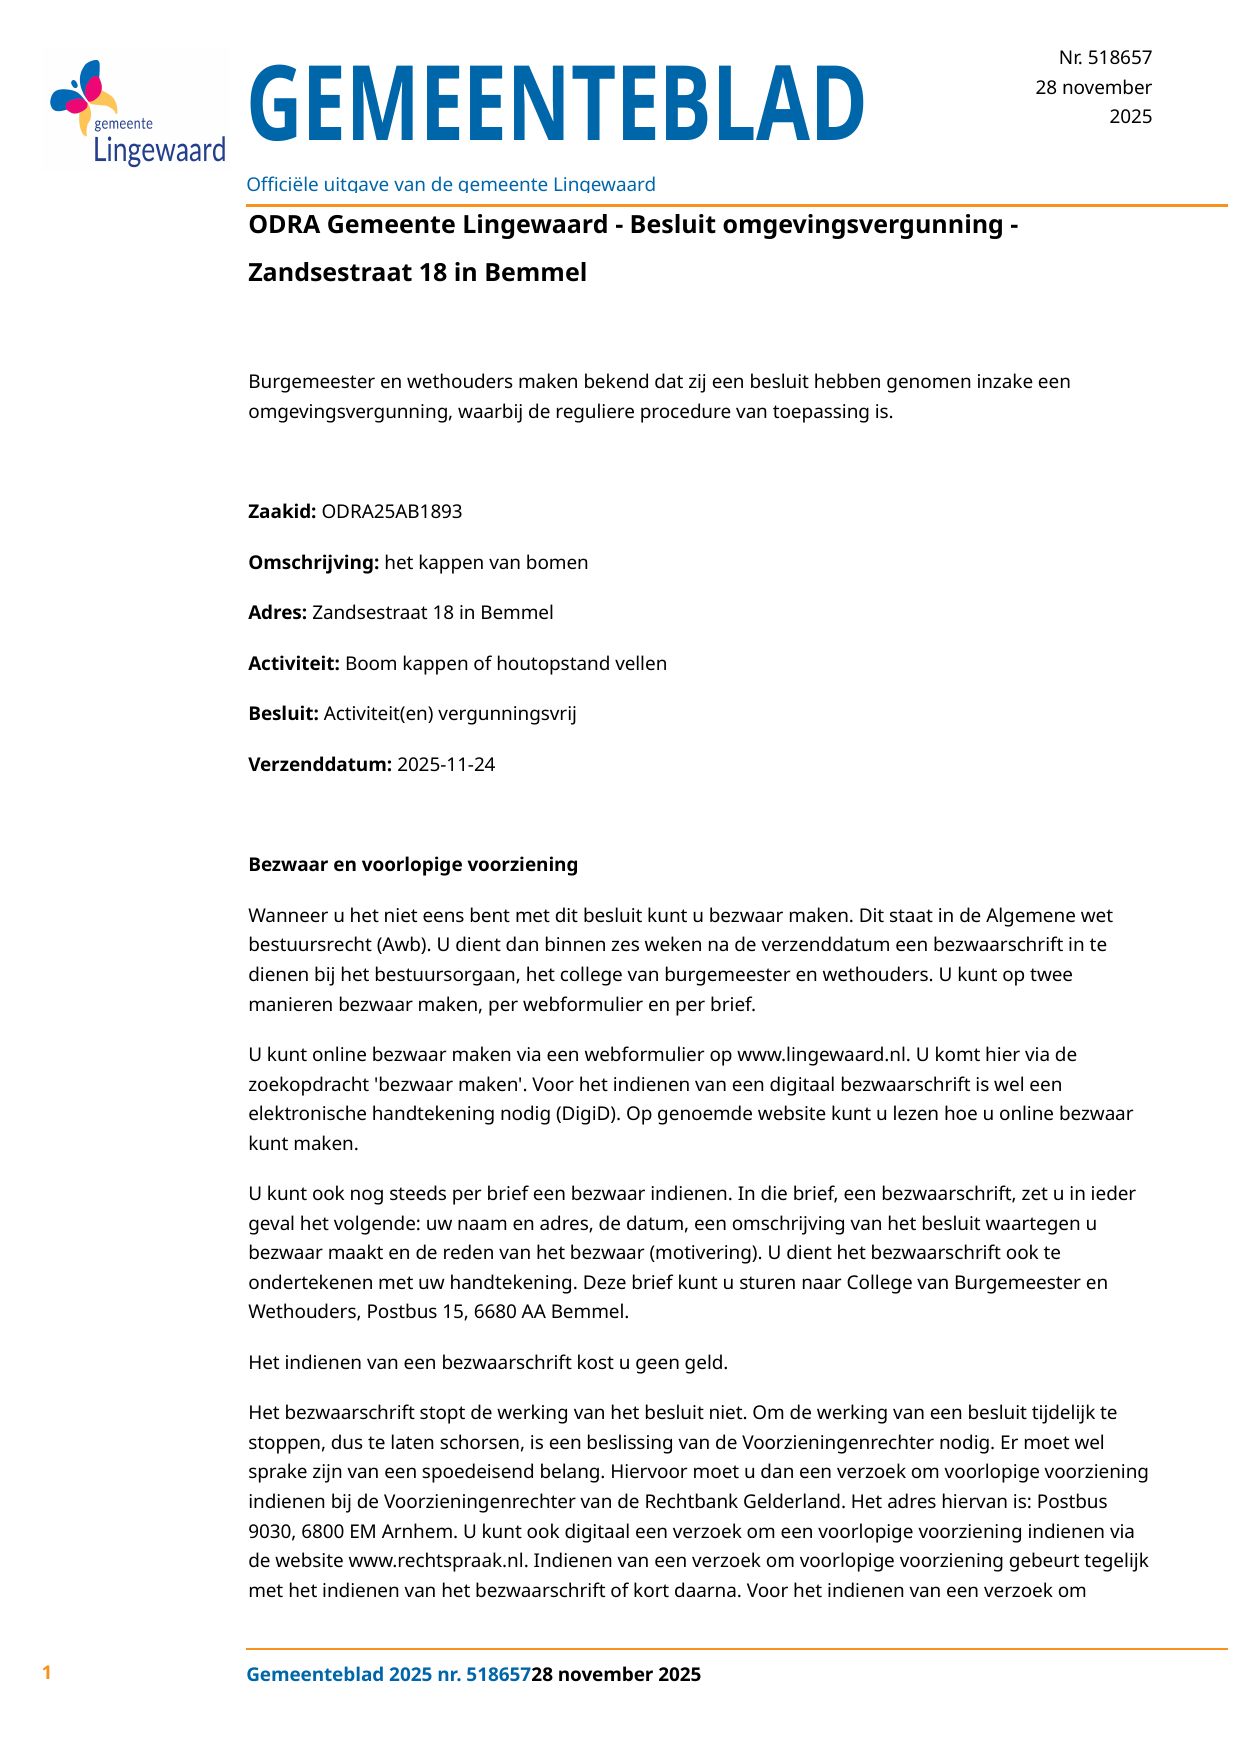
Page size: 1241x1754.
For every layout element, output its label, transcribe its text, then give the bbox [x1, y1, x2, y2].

text Activiteit: Boom kappen of houtopstand vellen [248, 650, 1152, 676]
text Verzenddatum: 2025-11-24 [248, 751, 1152, 777]
text Het bezwaarschrift stopt de werking van het besluit niet. Om de werking van een besluit tijdelijk te stoppen, dus te laten schorsen, is een beslissing van de Voorzieningenrechter nodig. Er moet wel sprake zijn van een spoedeisend belang. Hiervoor moet u dan een verzoek om voorlopige voorziening indienen bij de Voorzieningenrechter van de Rechtbank Gelderland. Het adres hiervan is: Postbus 9030, 6800 EM Arnhem. U kunt ook digitaal een verzoek om een voorlopige voorziening indienen via de website www.rechtspraak.nl. Indienen van een verzoek om voorlopige voorziening gebeurt tegelijk met het indienen van het bezwaarschrift of kort daarna. Voor het indienen van een verzoek om [248, 1399, 1152, 1603]
text Burgemeester en wethouders maken bekend dat zij een besluit hebben genomen inzake een omgevingsvergunning, waarbij de reguliere procedure van toepassing is. [248, 368, 1152, 424]
text Besluit: Activiteit(en) vergunningsvrij [248, 700, 1152, 726]
text U kunt ook nog steeds per brief een bezwaar indienen. In die brief, een bezwaarschrift, zet u in ieder geval het volgende: uw naam en adres, de datum, een omschrijving van het besluit waartegen u bezwaar maakt en de reden van het bezwaar (motivering). U dient het bezwaarschrift ook te ondertekenen met uw handtekening. Deze brief kunt u sturen naar College van Burgemeester en Wethouders, Postbus 15, 6680 AA Bemmel. [248, 1180, 1152, 1324]
picture [41, 47, 231, 172]
text Wanneer u het niet eens bent met dit besluit kunt u bezwaar maken. Dit staat in de Algemene wet bestuursrecht (Awb). U dient dan binnen zes weken na de verzenddatum een bezwaarschrift in te dienen bij het bestuursorgaan, het college van burgemeester en wethouders. U kunt op twee manieren bezwaar maken, per webformulier en per brief. [248, 902, 1152, 1017]
text Het indienen van een bezwaarschrift kost u geen geld. [248, 1349, 1152, 1375]
text ODRA Gemeente Lingewaard - Besluit omgevingsvergunning - Zandsestraat 18 in Bemmel [248, 207, 1152, 288]
text Omschrijving: het kappen van bomen [248, 549, 1152, 575]
text Bezwaar en voorlopige voorziening [248, 852, 1152, 877]
text Adres: Zandsestraat 18 in Bemmel [248, 599, 1152, 625]
text Zaakid: ODRA25AB1893 [248, 499, 1152, 524]
text U kunt online bezwaar maken via een webformulier op www.lingewaard.nl. U komt hier via de zoekopdracht 'bezwaar maken'. Voor het indienen van een digitaal bezwaarschrift is wel een elektronische handtekening nodig (DigiD). Op genoemde website kunt u lezen hoe u online bezwaar kunt maken. [248, 1041, 1152, 1156]
